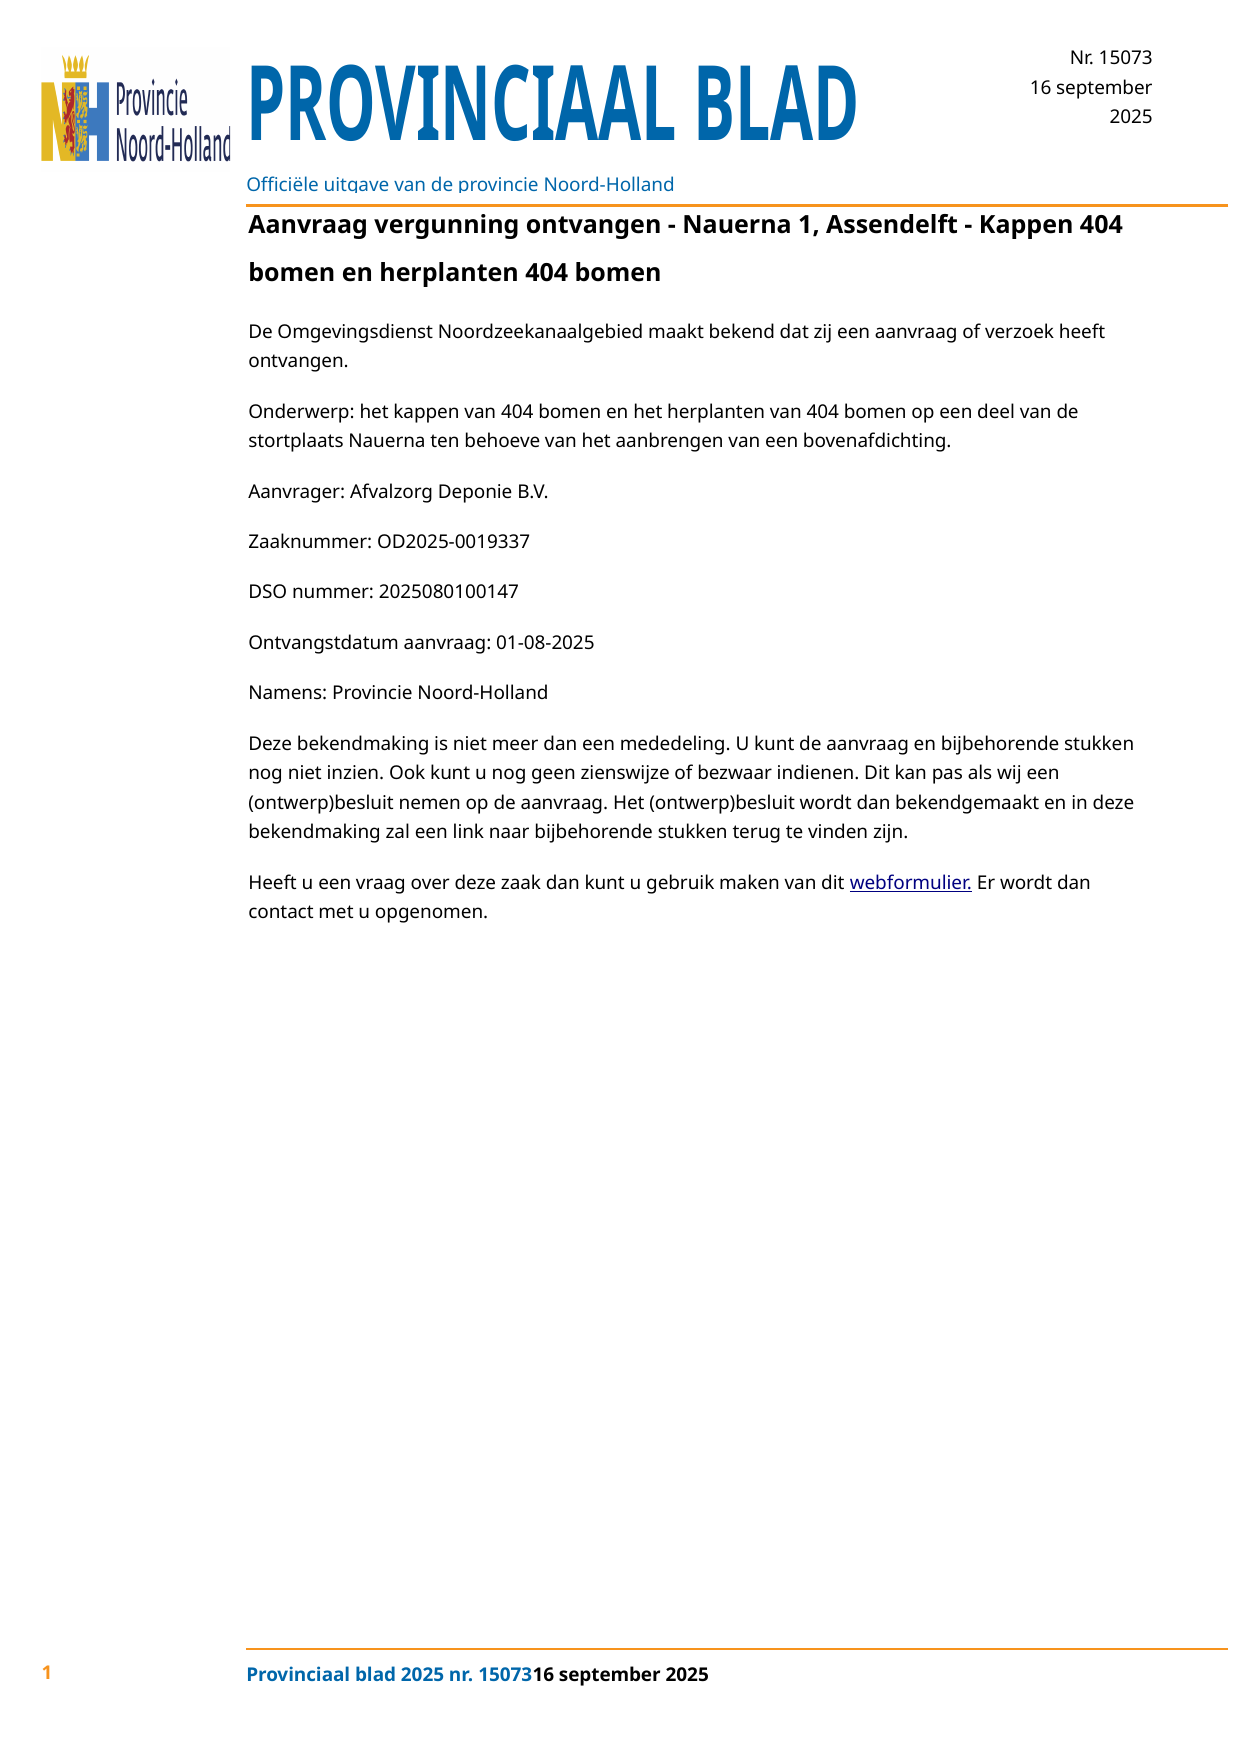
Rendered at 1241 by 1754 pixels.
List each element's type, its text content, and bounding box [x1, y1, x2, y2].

text De Omgevingsdienst Noordzeekanaalgebied maakt bekend dat zij een aanvraag of verzoek heeft ontvangen. [248, 318, 1152, 373]
picture [41, 47, 231, 172]
text Aanvrager: Afvalzorg Deponie B.V. [248, 478, 1152, 504]
text Namens: Provincie Noord-Holland [248, 679, 1152, 705]
text Zaaknummer: OD2025-0019337 [248, 528, 1152, 554]
text Ontvangstdatum aanvraag: 01-08-2025 [248, 629, 1152, 655]
text Deze bekendmaking is niet meer dan een mededeling. U kunt de aanvraag en bijbehorende stukken nog niet inzien. Ook kunt u nog geen zienswijze of bezwaar indienen. Dit kan pas als wij een (ontwerp)besluit nemen op de aanvraag. Het (ontwerp)besluit wordt dan bekendgemaakt en in deze bekendmaking zal een link naar bijbehorende stukken terug te vinden zijn. [248, 730, 1152, 844]
text Aanvraag vergunning ontvangen - Nauerna 1, Assendelft - Kappen 404 bomen en herplanten 404 bomen [248, 207, 1152, 288]
text DSO nummer: 2025080100147 [248, 579, 1152, 604]
text Heeft u een vraag over deze zaak dan kunt u gebruik maken van dit webformulier. Er wordt dan contact met u opgenomen. [248, 869, 1152, 924]
text Onderwerp: het kappen van 404 bomen en het herplanten van 404 bomen op een deel van de stortplaats Nauerna ten behoeve van het aanbrengen van een bovenafdichting. [248, 398, 1152, 453]
